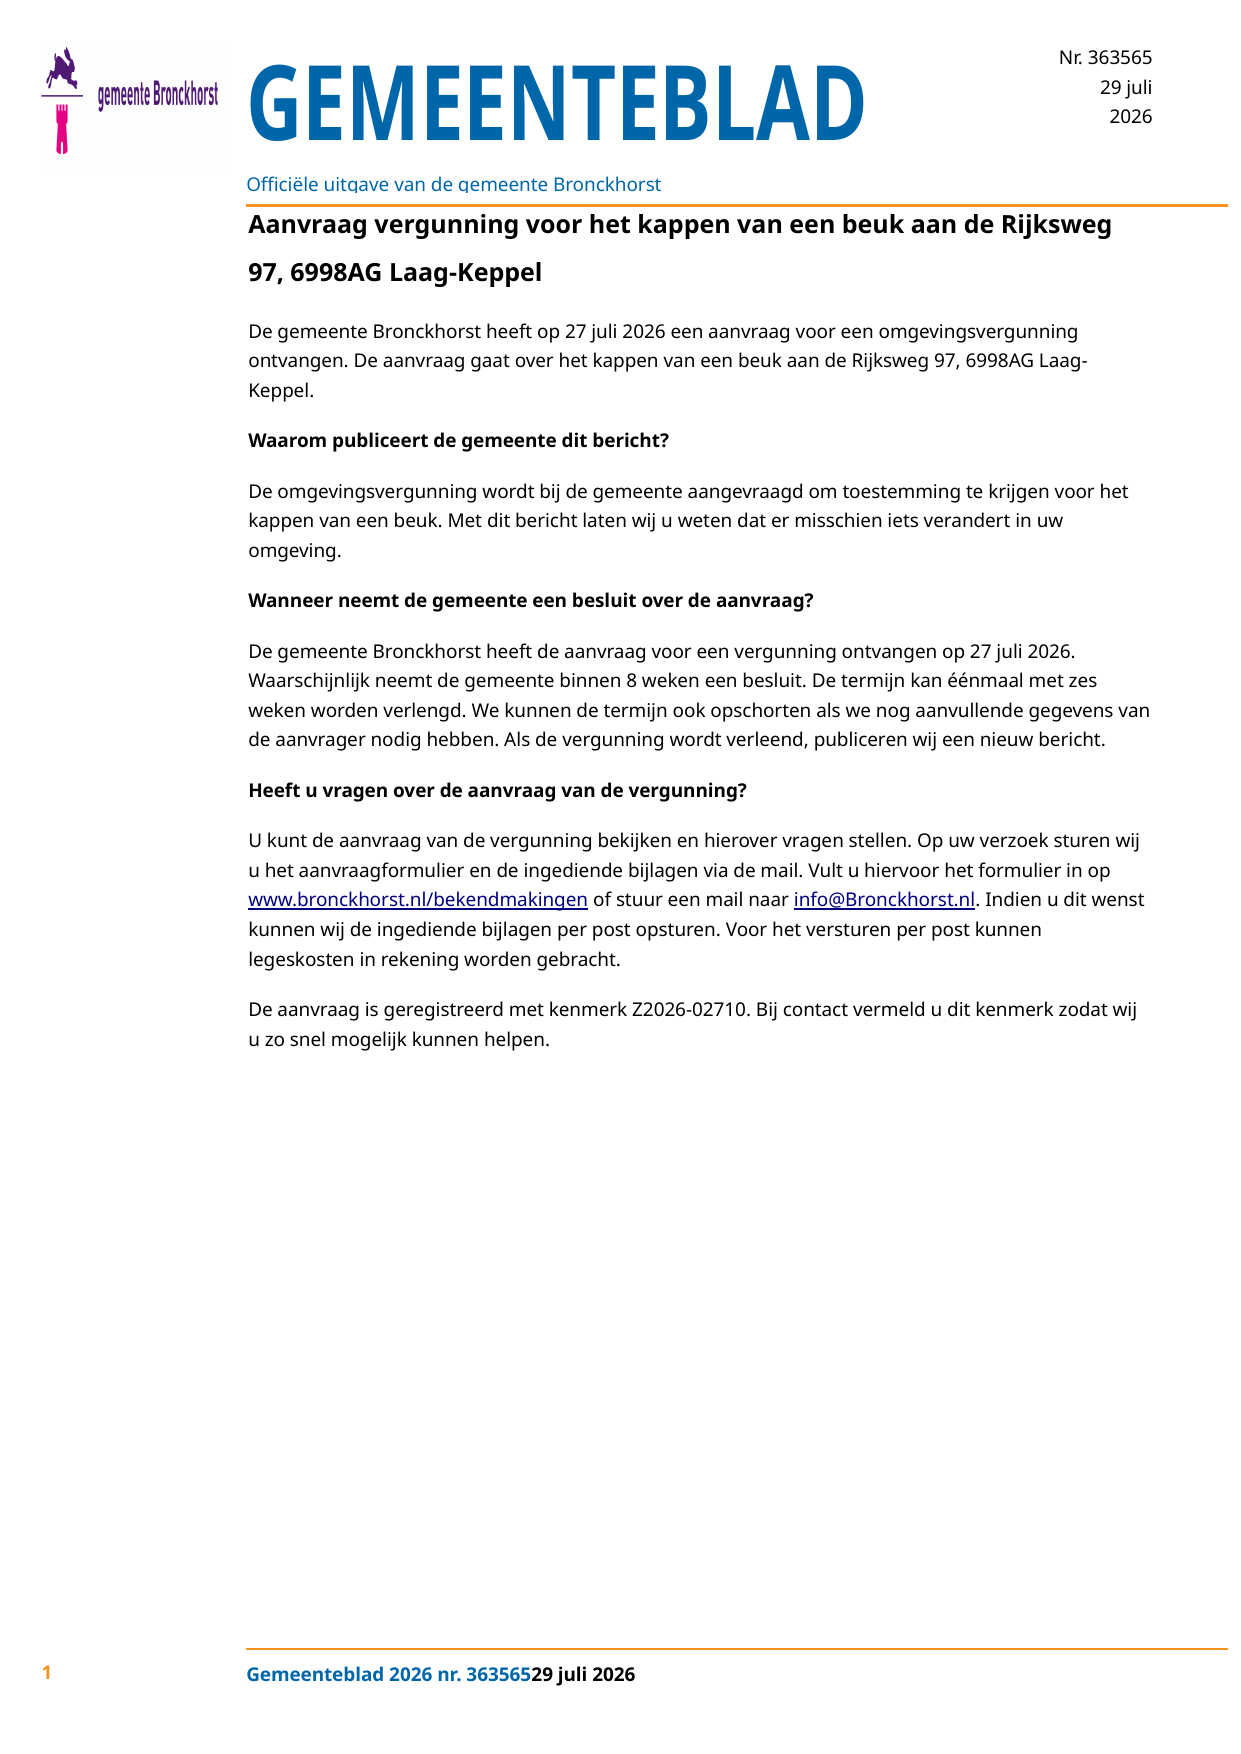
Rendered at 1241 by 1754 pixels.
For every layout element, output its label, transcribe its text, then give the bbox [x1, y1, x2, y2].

text U kunt de aanvraag van de vergunning bekijken en hierover vragen stellen. Op uw verzoek sturen wij u het aanvraagformulier en de ingediende bijlagen via de mail. Vult u hiervoor het formulier in op www.bronckhorst.nl/bekendmakingen of stuur een mail naar info@Bronckhorst.nl. Indien u dit wenst kunnen wij de ingediende bijlagen per post opsturen. Voor het versturen per post kunnen legeskosten in rekening worden gebracht. [248, 827, 1152, 972]
text Aanvraag vergunning voor het kappen van een beuk aan de Rijksweg 97, 6998AG Laag-Keppel [248, 207, 1152, 288]
text Waarom publiceert de gemeente dit bericht? [248, 427, 1152, 453]
text De omgevingsvergunning wordt bij de gemeente aangevraagd om toestemming te krijgen voor het kappen van een beuk. Met dit bericht laten wij u weten dat er misschien iets verandert in uw omgeving. [248, 478, 1152, 563]
text De gemeente Bronckhorst heeft op 27 juli 2026 een aanvraag voor een omgevingsvergunning ontvangen. De aanvraag gaat over het kappen van een beuk aan de Rijksweg 97, 6998AG Laag-Keppel. [248, 318, 1152, 403]
text De gemeente Bronckhorst heeft de aanvraag voor een vergunning ontvangen op 27 juli 2026. Waarschijnlijk neemt de gemeente binnen 8 weken een besluit. De termijn kan éénmaal met zes weken worden verlengd. We kunnen de termijn ook opschorten als we nog aanvullende gegevens van de aanvrager nodig hebben. Als de vergunning wordt verleend, publiceren wij een nieuw bericht. [248, 638, 1152, 752]
text Wanneer neemt de gemeente een besluit over de aanvraag? [248, 587, 1152, 613]
text De aanvraag is geregistreerd met kenmerk Z2026-02710. Bij contact vermeld u dit kenmerk zodat wij u zo snel mogelijk kunnen helpen. [248, 996, 1152, 1052]
text Heeft u vragen over de aanvraag van de vergunning? [248, 777, 1152, 803]
picture [41, 47, 231, 172]
